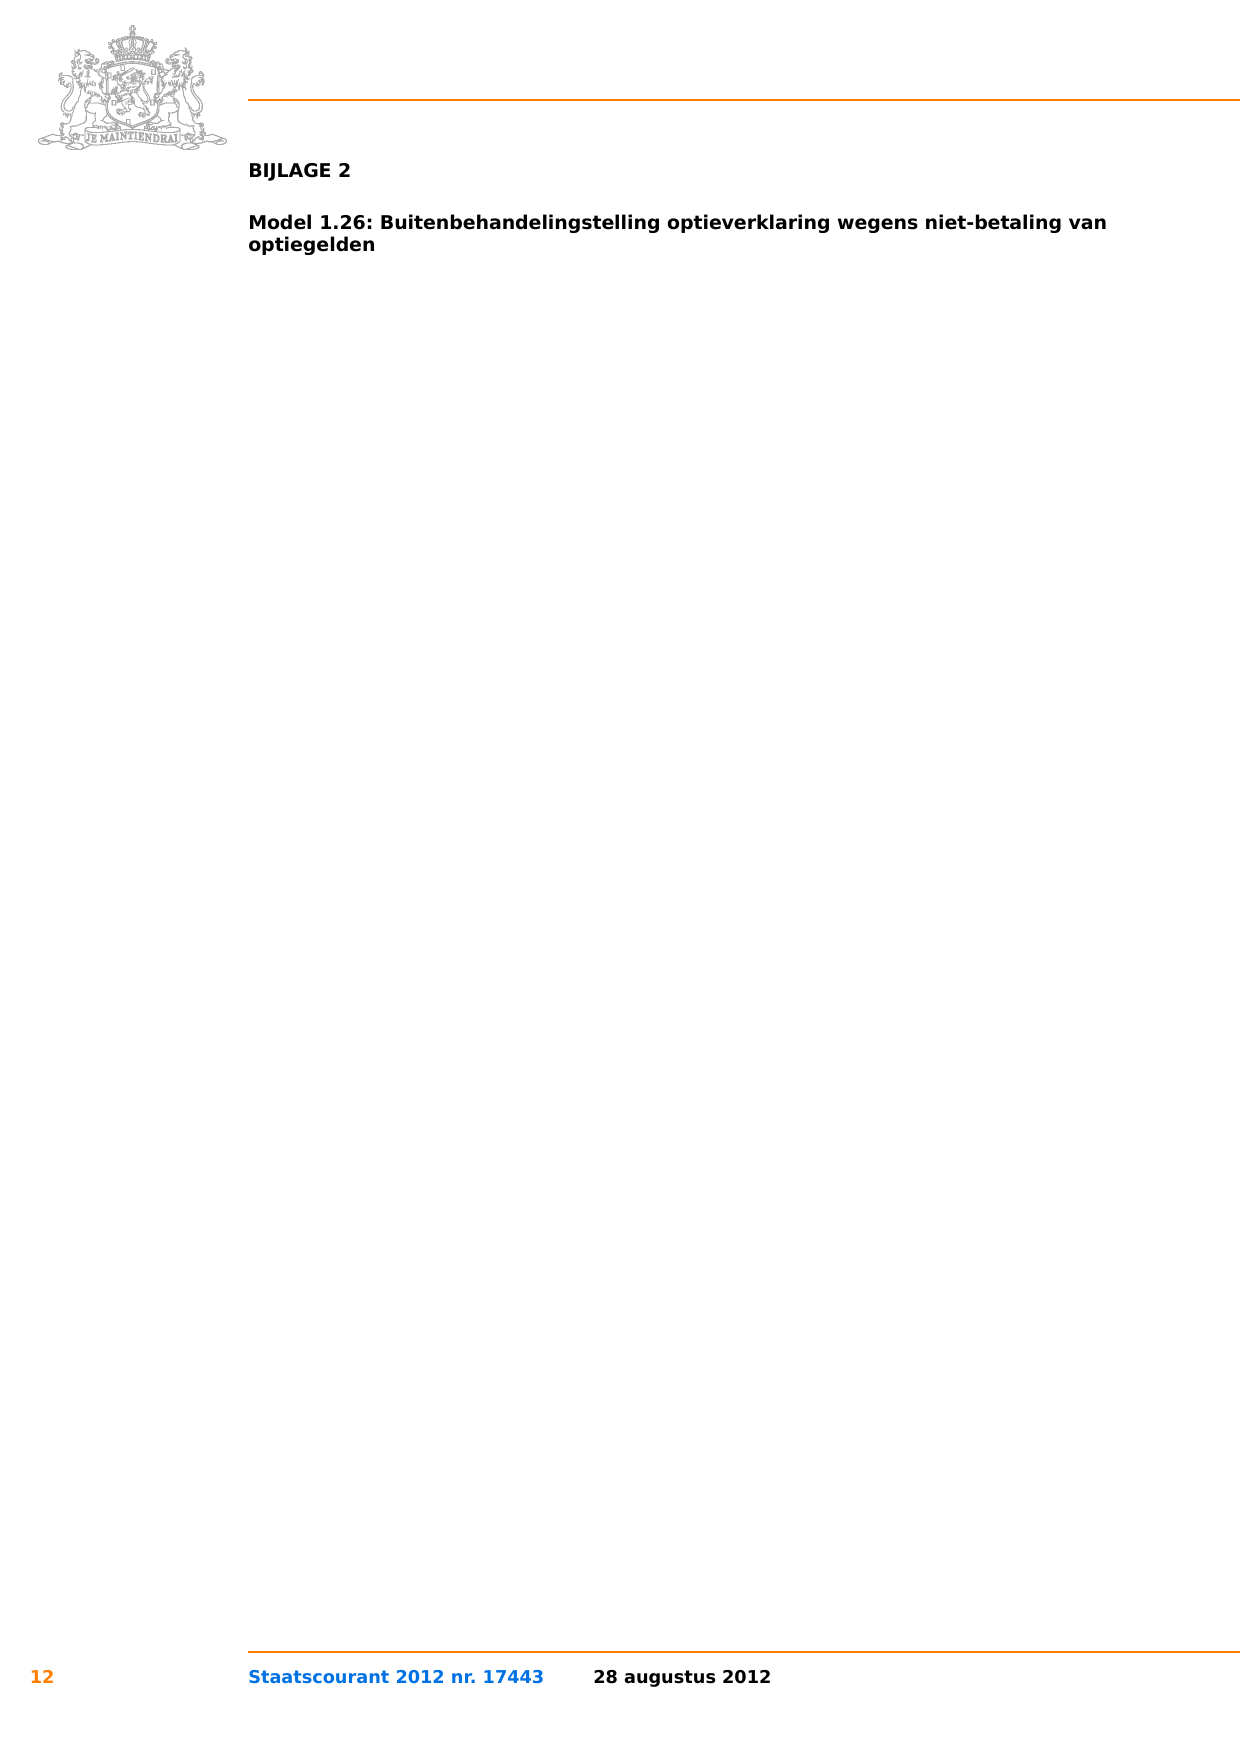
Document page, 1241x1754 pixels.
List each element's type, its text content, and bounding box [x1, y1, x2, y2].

subtitle BIJLAGE 2 [248, 160, 1163, 182]
subtitle Model 1.26: Buitenbehandelingstelling optieverklaring wegens niet-betaling van optiegelden [248, 212, 1163, 256]
picture [38, 25, 227, 150]
